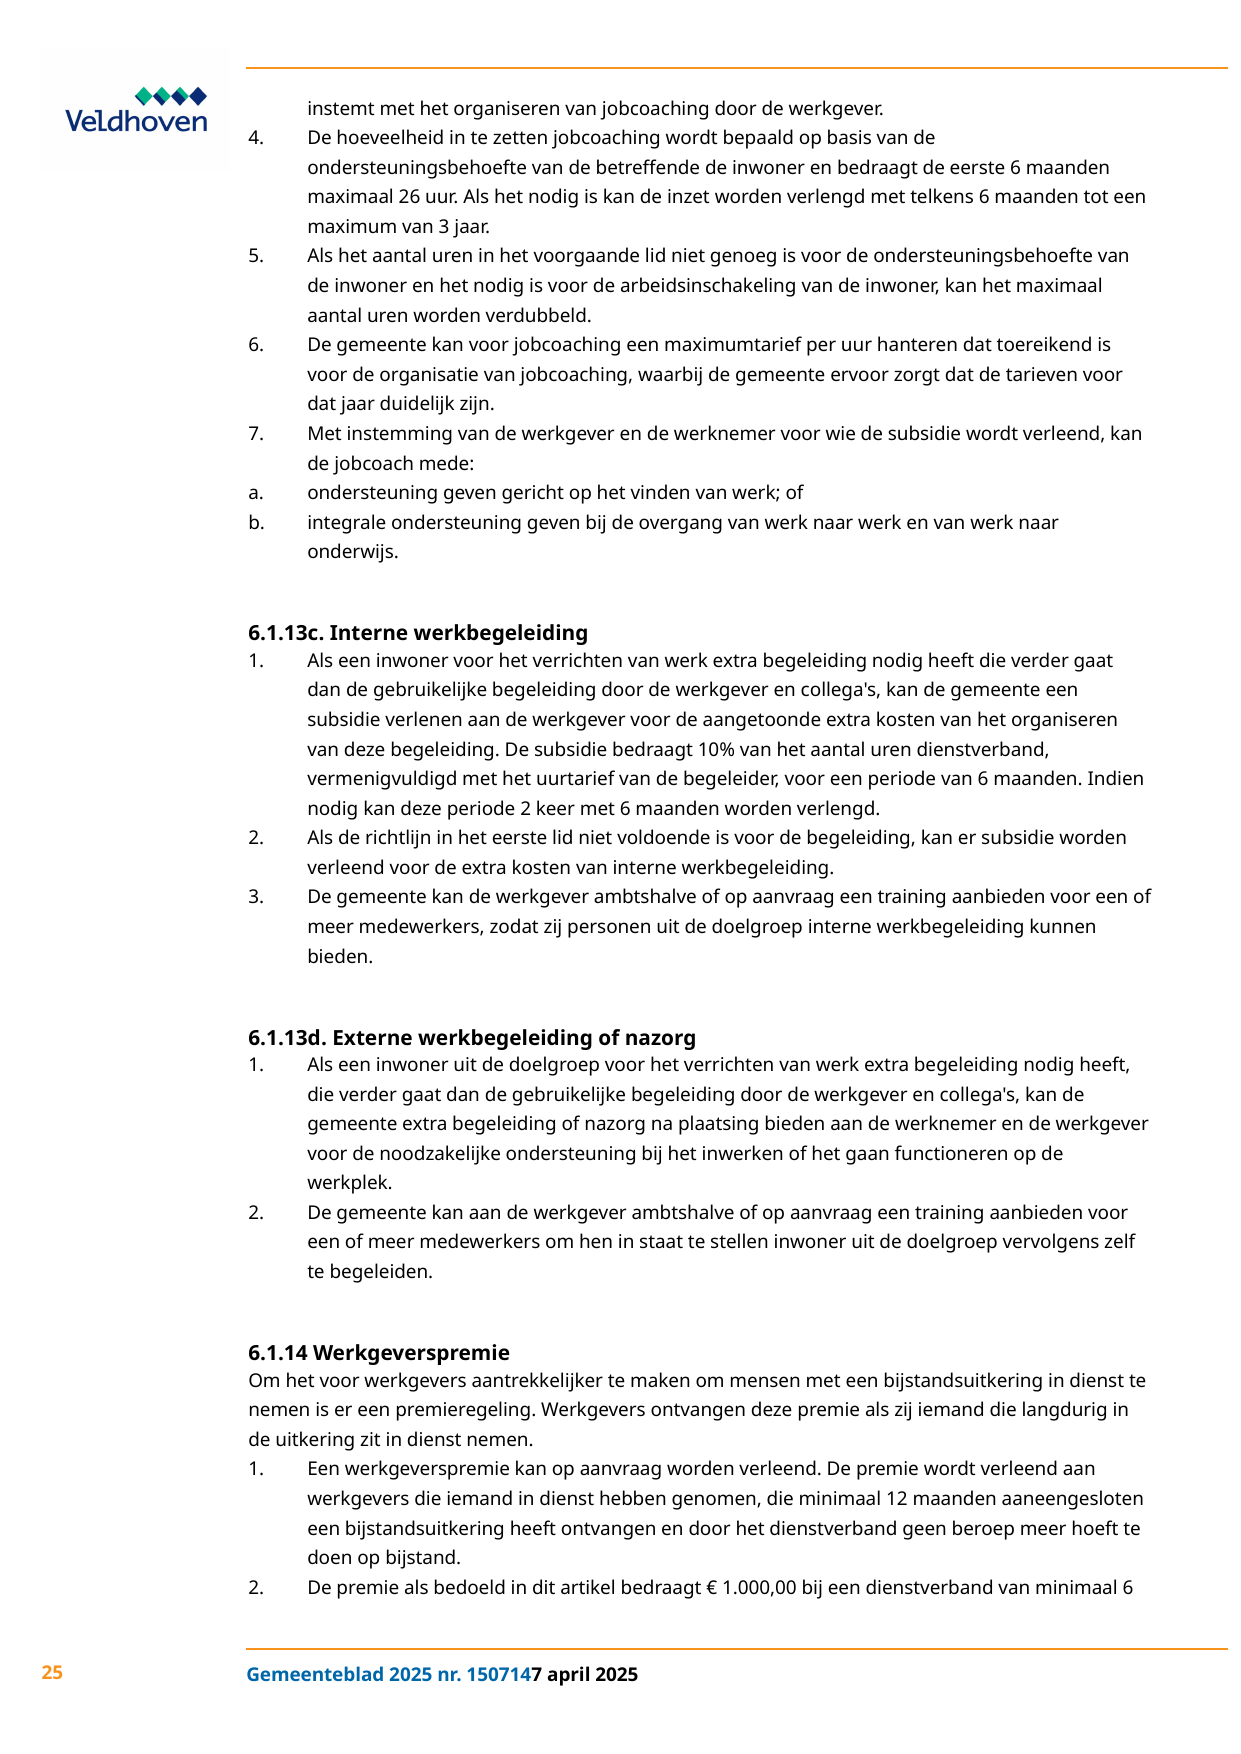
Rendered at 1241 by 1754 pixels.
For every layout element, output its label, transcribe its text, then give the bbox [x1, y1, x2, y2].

text Om het voor werkgevers aantrekkelijker te maken om mensen met een bijstandsuitkering in dienst te nemen is er een premieregeling. Werkgevers ontvangen deze premie als zij iemand die langdurig in de uitkering zit in dienst nemen. [248, 1367, 1152, 1452]
text 6.1.14 Werkgeverspremie [248, 1338, 1152, 1367]
list De gemeente kan de werkgever ambtshalve of op aanvraag een training aanbieden voor een of meer medewerkers, zodat zij personen uit de doelgroep interne werkbegeleiding kunnen bieden. [248, 884, 1152, 968]
list De gemeente kan voor jobcoaching een maximumtarief per uur hanteren dat toereikend is voor de organisatie van jobcoaching, waarbij de gemeente ervoor zorgt dat de tarieven voor dat jaar duidelijk zijn. [248, 331, 1152, 416]
list De hoeveelheid in te zetten jobcoaching wordt bepaald op basis van de ondersteuningsbehoefte van de betreffende de inwoner en bedraagt de eerste 6 maanden maximaal 26 uur. Als het nodig is kan de inzet worden verlengd met telkens 6 maanden tot een maximum van 3 jaar. [248, 124, 1152, 239]
list Als een inwoner voor het verrichten van werk extra begeleiding nodig heeft die verder gaat dan de gebruikelijke begeleiding door de werkgever en collega's, kan de gemeente een subsidie verlenen aan de werkgever voor de aangetoonde extra kosten van het organiseren van deze begeleiding. De subsidie bedraagt 10% van het aantal uren dienstverband, vermenigvuldigd met het uurtarief van de begeleider, voor een periode van 6 maanden. Indien nodig kan deze periode 2 keer met 6 maanden worden verlengd. [248, 647, 1152, 821]
picture [41, 47, 231, 172]
list instemt met het organiseren van jobcoaching door de werkgever. [248, 95, 1152, 121]
text 6.1.13d. Externe werkbegeleiding of nazorg [248, 1023, 1152, 1051]
list Als het aantal uren in het voorgaande lid niet genoeg is voor de ondersteuningsbehoefte van de inwoner en het nodig is voor de arbeidsinschakeling van de inwoner, kan het maximaal aantal uren worden verdubbeld. [248, 243, 1152, 328]
text 6.1.13c. Interne werkbegeleiding [248, 618, 1152, 647]
list ondersteuning geven gericht op het vinden van werk; of [248, 479, 1152, 505]
list Met instemming van de werkgever en de werknemer voor wie de subsidie wordt verleend, kan de jobcoach mede: [248, 420, 1152, 476]
list Als de richtlijn in het eerste lid niet voldoende is voor de begeleiding, kan er subsidie worden verleend voor de extra kosten van interne werkbegeleiding. [248, 824, 1152, 880]
list De premie als bedoeld in dit artikel bedraagt € 1.000,00 bij een dienstverband van minimaal 6 [248, 1574, 1152, 1599]
list Een werkgeverspremie kan op aanvraag worden verleend. De premie wordt verleend aan werkgevers die iemand in dienst hebben genomen, die minimaal 12 maanden aaneengesloten een bijstandsuitkering heeft ontvangen en door het dienstverband geen beroep meer hoeft te doen op bijstand. [248, 1456, 1152, 1570]
list integrale ondersteuning geven bij de overgang van werk naar werk en van werk naar onderwijs. [248, 509, 1152, 564]
list De gemeente kan aan de werkgever ambtshalve of op aanvraag een training aanbieden voor een of meer medewerkers om hen in staat te stellen inwoner uit de doelgroep vervolgens zelf te begeleiden. [248, 1199, 1152, 1284]
list Als een inwoner uit de doelgroep voor het verrichten van werk extra begeleiding nodig heeft, die verder gaat dan de gebruikelijke begeleiding door de werkgever en collega's, kan de gemeente extra begeleiding of nazorg na plaatsing bieden aan de werknemer en de werkgever voor de noodzakelijke ondersteuning bij het inwerken of het gaan functioneren op de werkplek. [248, 1051, 1152, 1195]
